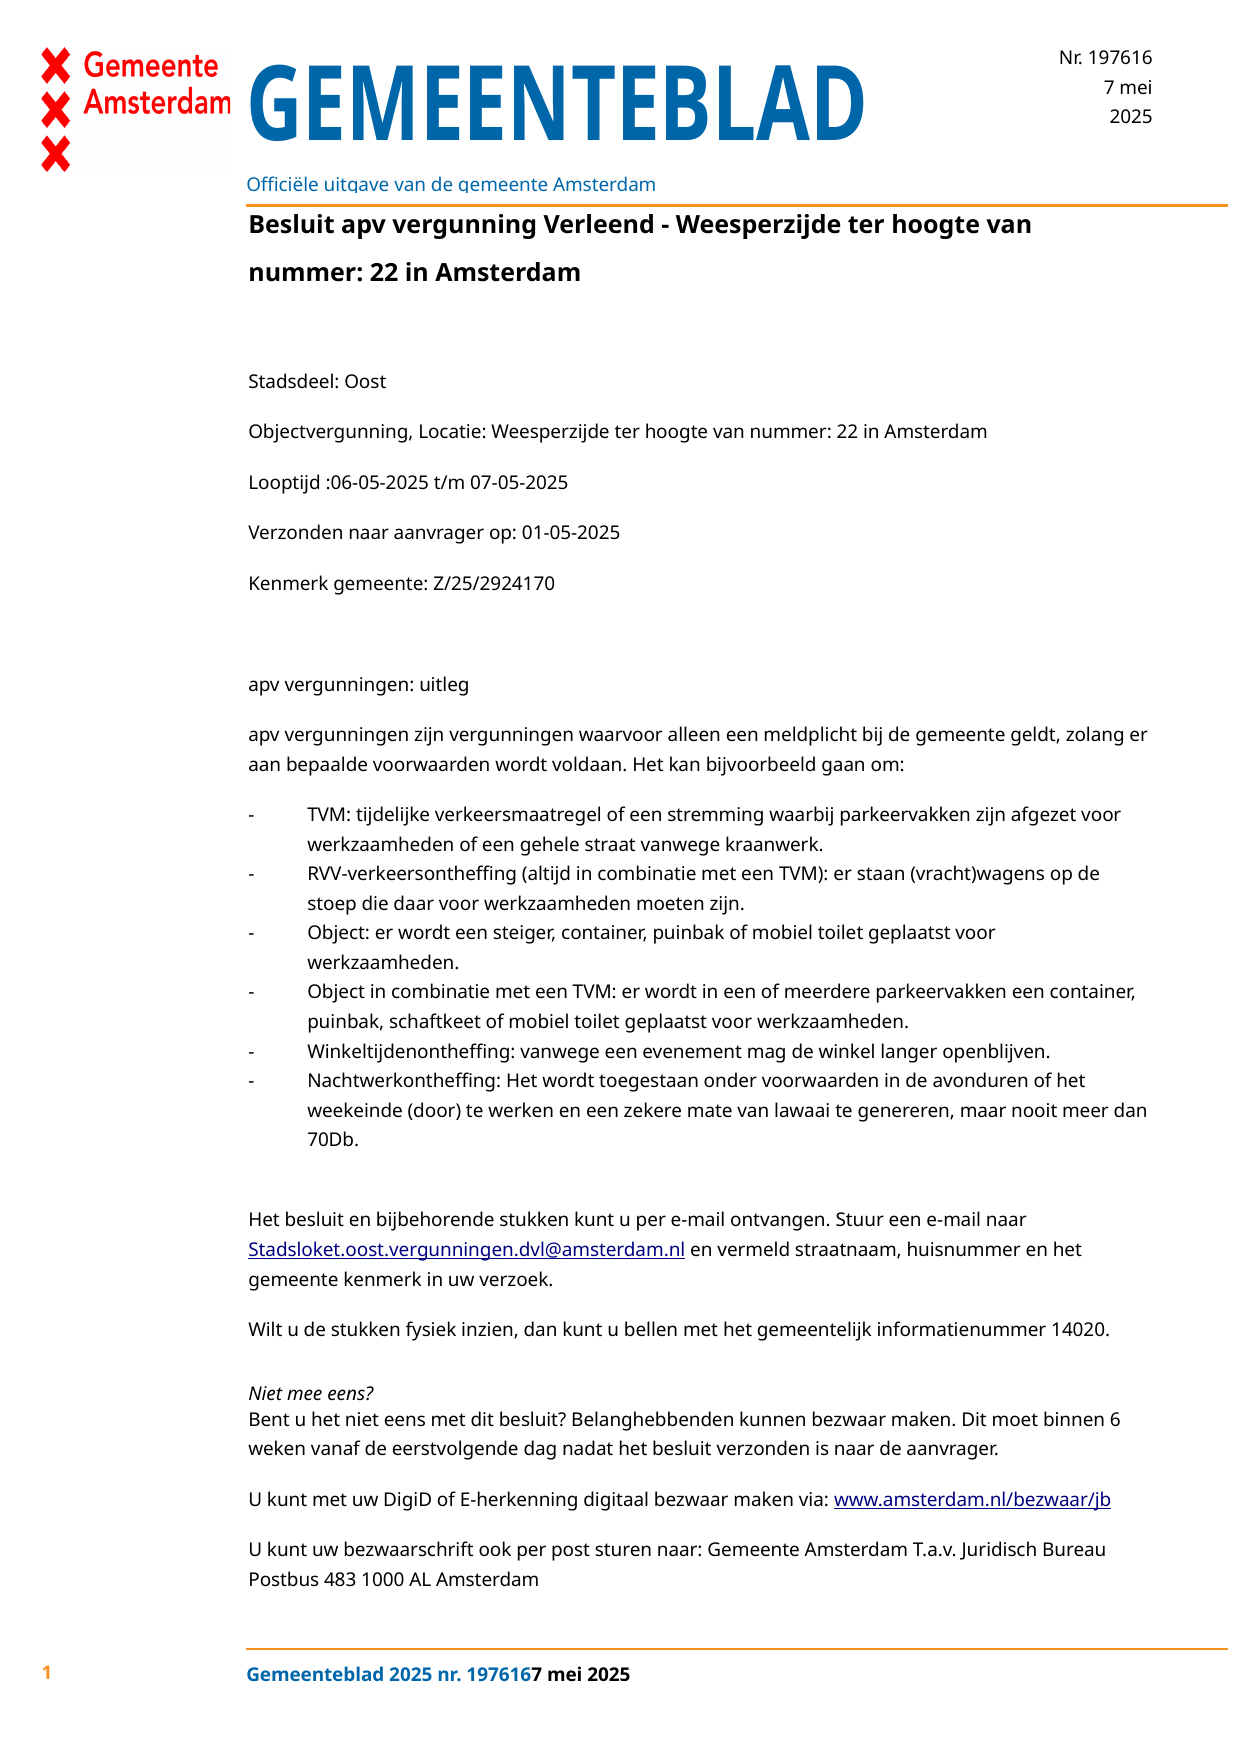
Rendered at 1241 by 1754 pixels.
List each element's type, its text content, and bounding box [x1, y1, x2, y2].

list Winkeltijdenontheffing: vanwege een evenement mag de winkel langer openblijven. [248, 1038, 1152, 1064]
text Objectvergunning, Locatie: Weesperzijde ter hoogte van nummer: 22 in Amsterdam [248, 419, 1152, 444]
list RVV-verkeersontheffing (altijd in combinatie met een TVM): er staan (vracht)wagens op de stoep die daar voor werkzaamheden moeten zijn. [248, 860, 1152, 916]
text Bent u het niet eens met dit besluit? Belanghebbenden kunnen bezwaar maken. Dit moet binnen 6 weken vanaf de eerstvolgende dag nadat het besluit verzonden is naar de aanvrager. [248, 1406, 1152, 1461]
list Nachtwerkontheffing: Het wordt toegestaan onder voorwaarden in de avonduren of het weekeinde (door) te werken en een zekere mate van lawaai te genereren, maar nooit meer dan 70Db. [248, 1067, 1152, 1152]
text Stadsdeel: Oost [248, 368, 1152, 394]
list TVM: tijdelijke verkeersmaatregel of een stremming waarbij parkeervakken zijn afgezet voor werkzaamheden of een gehele straat vanwege kraanwerk. [248, 801, 1152, 857]
text Het besluit en bijbehorende stukken kunt u per e-mail ontvangen. Stuur een e-mail naar Stadsloket.oost.vergunningen.dvl@amsterdam.nl en vermeld straatnaam, huisnummer en het gemeente kenmerk in uw verzoek. [248, 1207, 1152, 1292]
text Kenmerk gemeente: Z/25/2924170 [248, 570, 1152, 596]
text U kunt uw bezwaarschrift ook per post sturen naar: Gemeente Amsterdam T.a.v. Juridisch Bureau Postbus 483 1000 AL Amsterdam [248, 1536, 1152, 1592]
text Besluit apv vergunning Verleend - Weesperzijde ter hoogte van nummer: 22 in Amsterdam [248, 207, 1152, 288]
text apv vergunningen zijn vergunningen waarvoor alleen een meldplicht bij de gemeente geldt, zolang er aan bepaalde voorwaarden wordt voldaan. Het kan bijvoorbeeld gaan om: [248, 721, 1152, 777]
text apv vergunningen: uitleg [248, 671, 1152, 697]
text Wilt u de stukken fysiek inzien, dan kunt u bellen met het gemeentelijk informatienummer 14020. [248, 1316, 1152, 1342]
text Niet mee eens? [248, 1380, 1152, 1406]
text U kunt met uw DigiD of E-herkenning digitaal bezwaar maken via: www.amsterdam.nl/bezwaar/jb [248, 1486, 1152, 1512]
text Looptijd :06-05-2025 t/m 07-05-2025 [248, 469, 1152, 495]
picture [41, 47, 231, 172]
list Object: er wordt een steiger, container, puinbak of mobiel toilet geplaatst voor werkzaamheden. [248, 919, 1152, 975]
list Object in combinatie met een TVM: er wordt in een of meerdere parkeervakken een container, puinbak, schaftkeet of mobiel toilet geplaatst voor werkzaamheden. [248, 979, 1152, 1034]
text Verzonden naar aanvrager op: 01-05-2025 [248, 519, 1152, 545]
